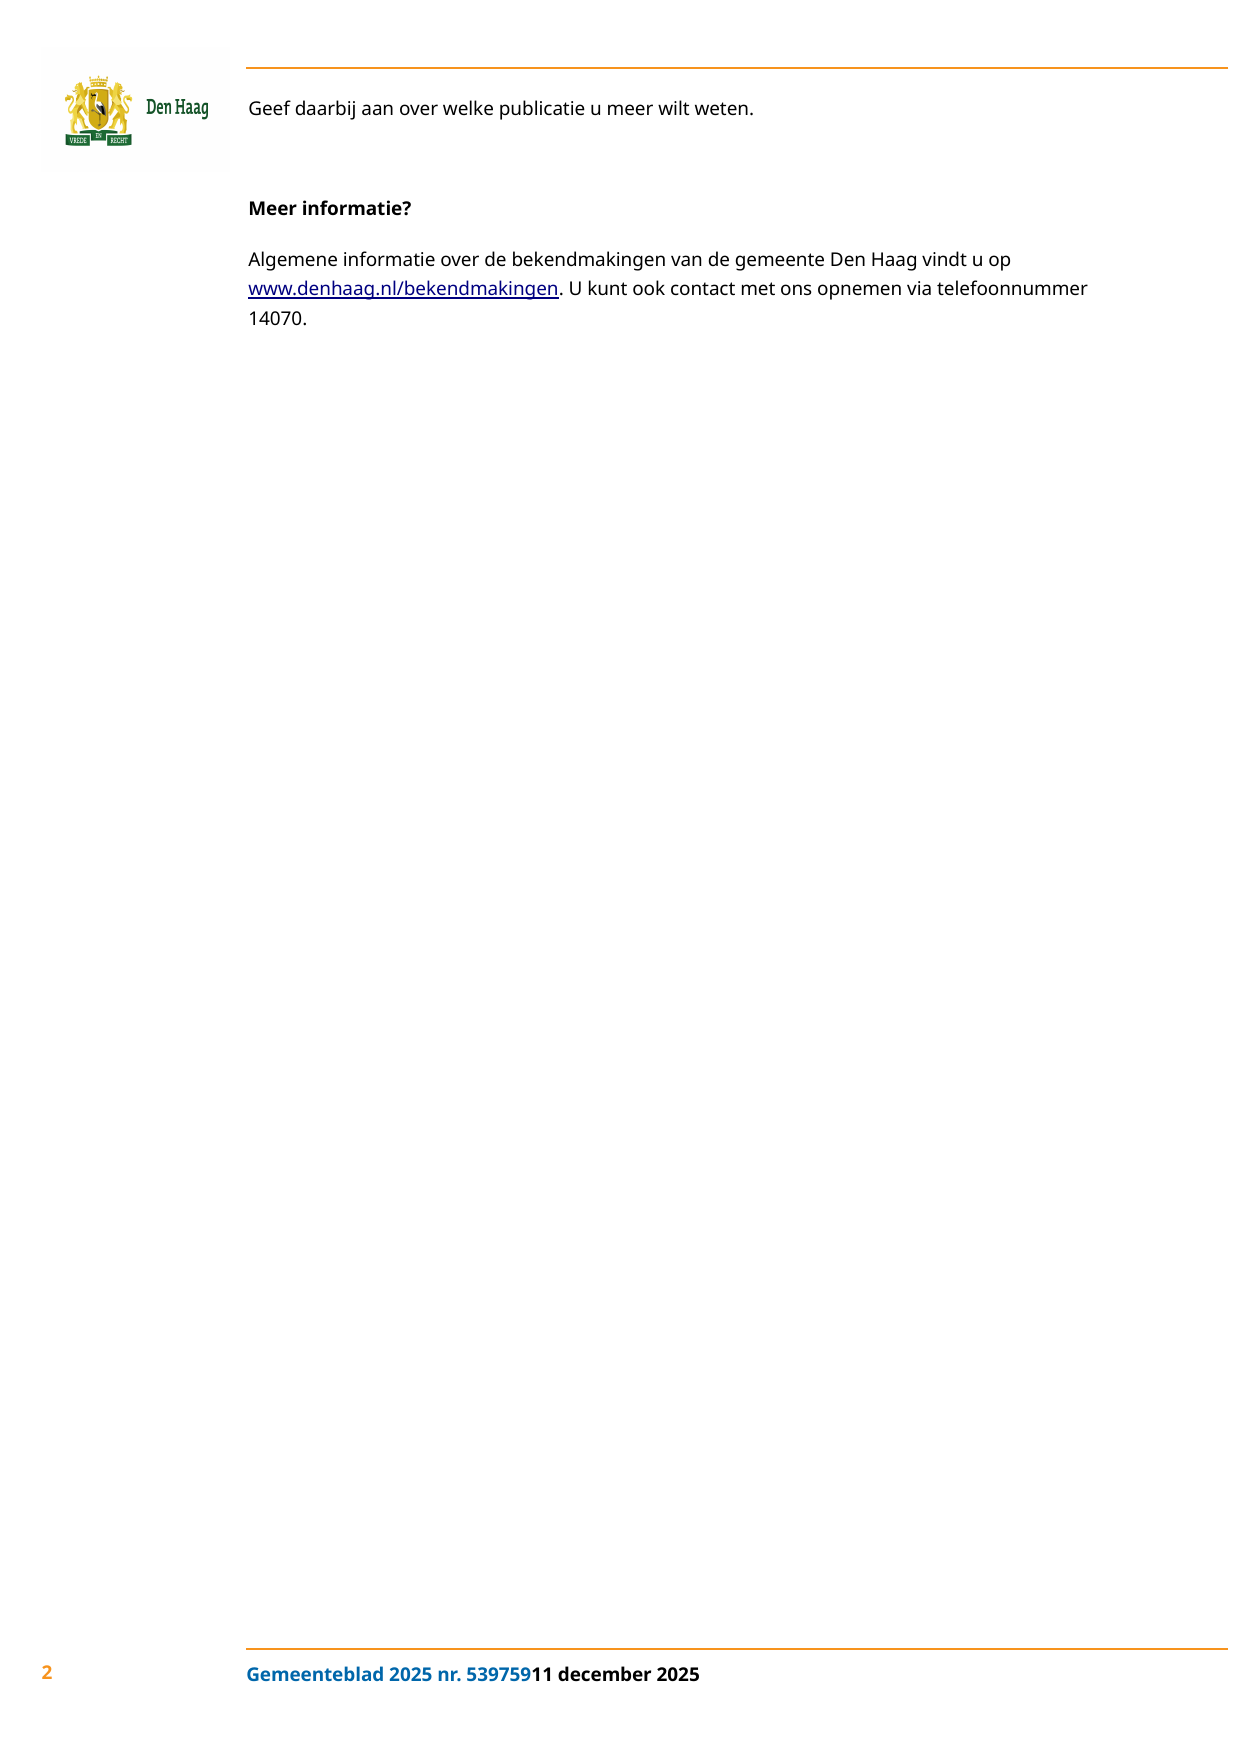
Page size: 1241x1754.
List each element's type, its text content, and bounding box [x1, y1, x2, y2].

text Algemene informatie over de bekendmakingen van de gemeente Den Haag vindt u op www.denhaag.nl/bekendmakingen. U kunt ook contact met ons opnemen via telefoonnummer 14070. [248, 246, 1152, 331]
text Meer informatie? [248, 196, 1152, 221]
text Geef daarbij aan over welke publicatie u meer wilt weten. [248, 95, 1152, 121]
picture [41, 47, 231, 172]
